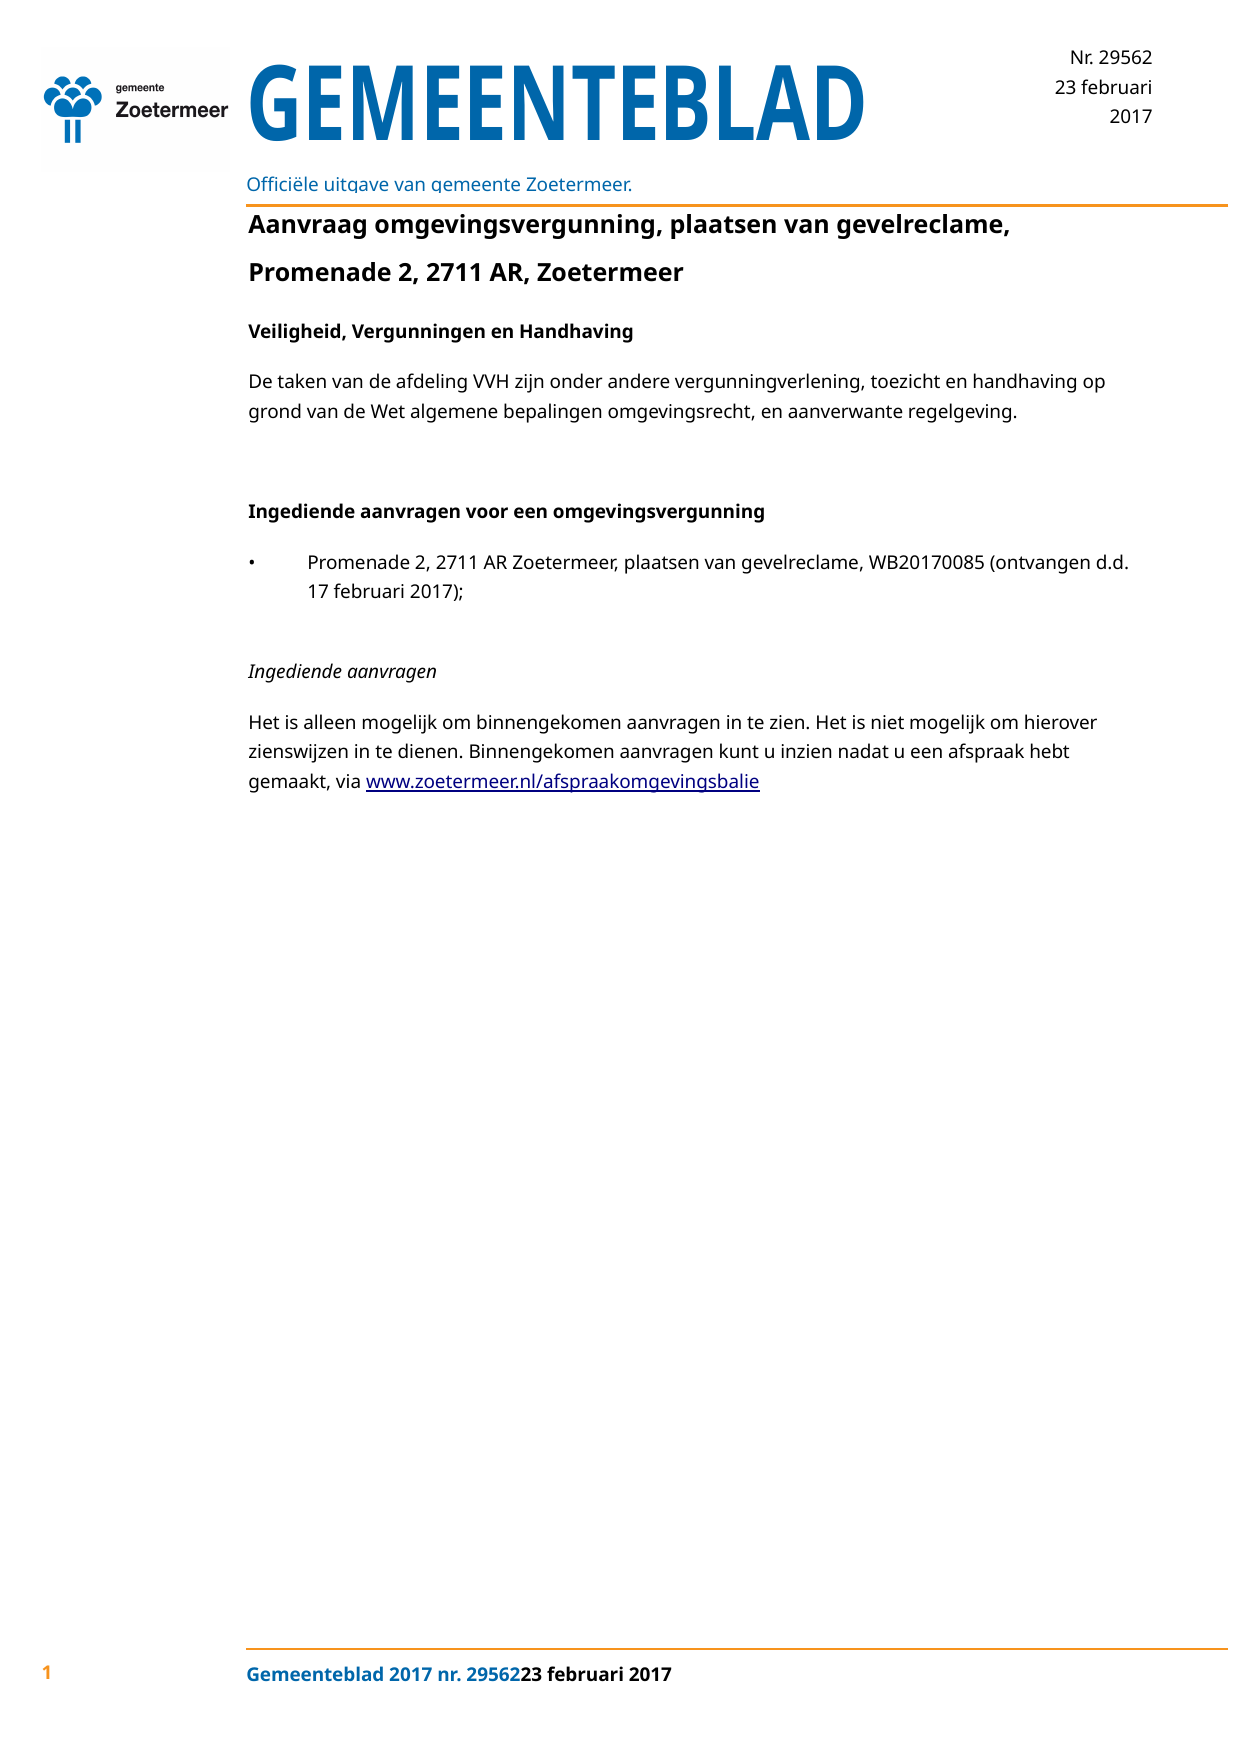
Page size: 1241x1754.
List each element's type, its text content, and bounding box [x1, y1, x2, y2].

picture [41, 47, 231, 172]
text Ingediende aanvragen voor een omgevingsvergunning [248, 499, 1152, 524]
text Veiligheid, Vergunningen en Handhaving [248, 318, 1152, 344]
text Ingediende aanvragen [248, 659, 1152, 684]
text Het is alleen mogelijk om binnengekomen aanvragen in te zien. Het is niet mogelijk om hierover zienswijzen in te dienen. Binnengekomen aanvragen kunt u inzien nadat u een afspraak hebt gemaakt, via www.zoetermeer.nl/afspraakomgevingsbalie [248, 709, 1152, 794]
list Promenade 2, 2711 AR Zoetermeer, plaatsen van gevelreclame, WB20170085 (ontvangen d.d. 17 februari 2017); [248, 549, 1152, 604]
text Aanvraag omgevingsvergunning, plaatsen van gevelreclame, Promenade 2, 2711 AR, Zoetermeer [248, 207, 1152, 288]
text De taken van de afdeling VVH zijn onder andere vergunningverlening, toezicht en handhaving op grond van de Wet algemene bepalingen omgevingsrecht, en aanverwante regelgeving. [248, 368, 1152, 424]
